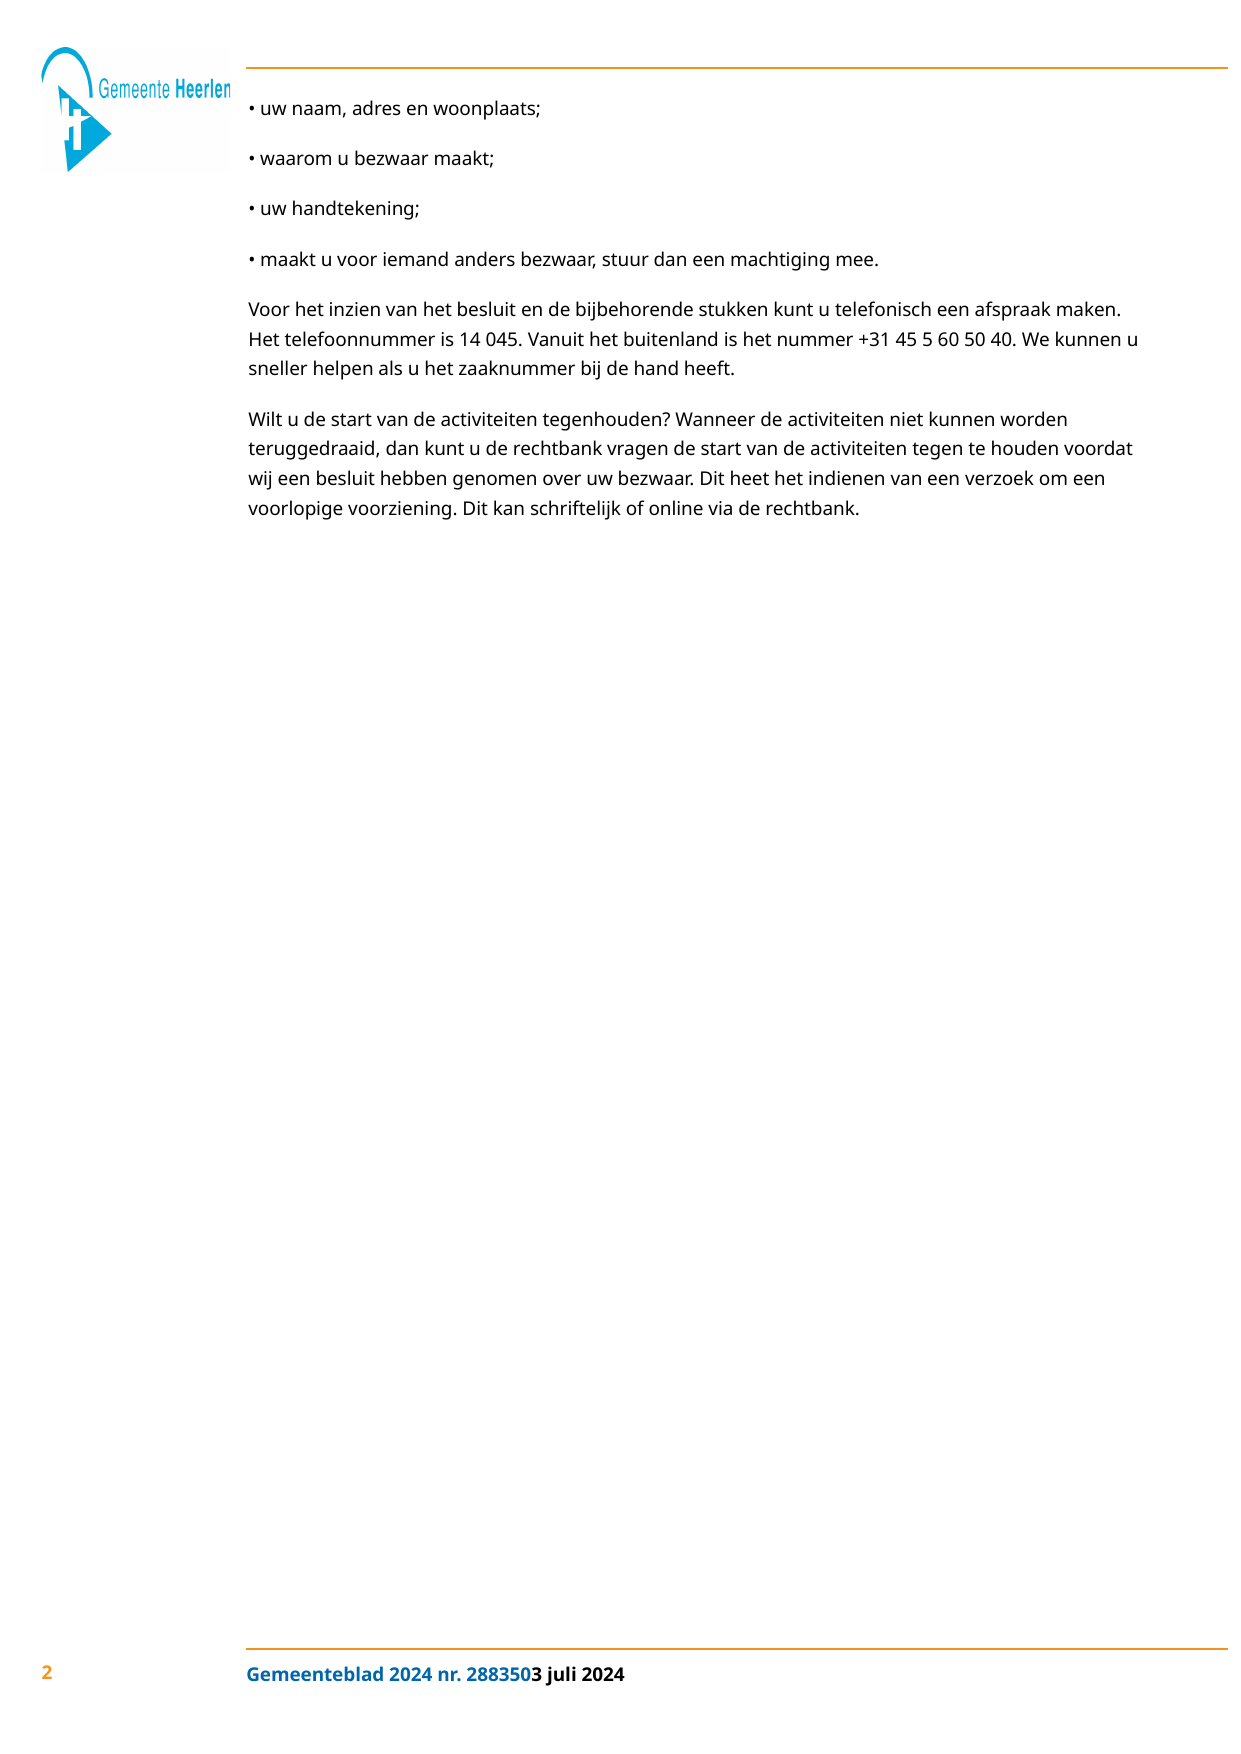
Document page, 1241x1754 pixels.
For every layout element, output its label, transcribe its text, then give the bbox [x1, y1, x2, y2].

text • waarom u bezwaar maakt; [248, 145, 1152, 171]
text Voor het inzien van het besluit en de bijbehorende stukken kunt u telefonisch een afspraak maken. Het telefoonnummer is 14 045. Vanuit het buitenland is het nummer +31 45 5 60 50 40. We kunnen u sneller helpen als u het zaaknummer bij de hand heeft. [248, 296, 1152, 381]
text • uw naam, adres en woonplaats; [248, 95, 1152, 121]
picture [41, 47, 231, 172]
text Wilt u de start van de activiteiten tegenhouden? Wanneer de activiteiten niet kunnen worden teruggedraaid, dan kunt u de rechtbank vragen de start van de activiteiten tegen te houden voordat wij een besluit hebben genomen over uw bezwaar. Dit heet het indienen van een verzoek om een voorlopige voorziening. Dit kan schriftelijk of online via de rechtbank. [248, 406, 1152, 521]
text • uw handtekening; [248, 196, 1152, 221]
text • maakt u voor iemand anders bezwaar, stuur dan een machtiging mee. [248, 246, 1152, 272]
picture [41, 47, 59, 70]
